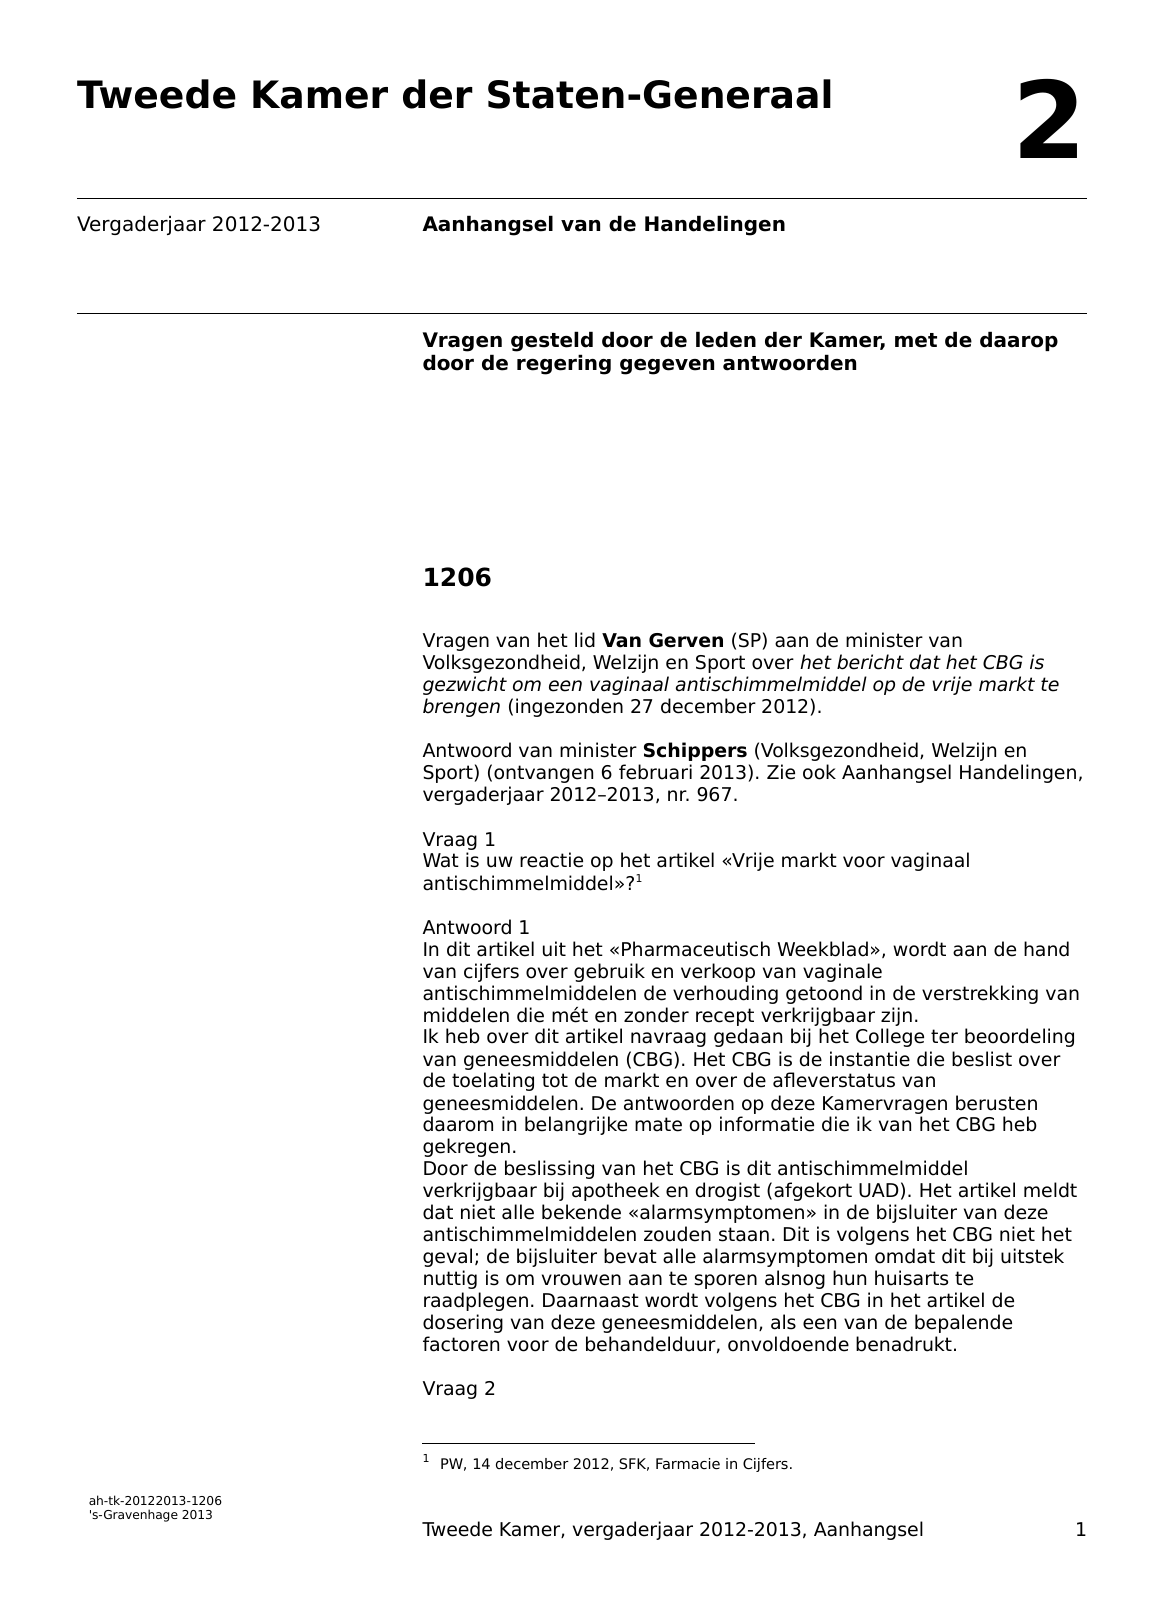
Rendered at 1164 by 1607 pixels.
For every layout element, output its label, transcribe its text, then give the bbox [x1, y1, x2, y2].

text Door de beslissing van het CBG is dit antischimmelmiddel verkrijgbaar bij apotheek en drogist (afgekort UAD). Het artikel meldt dat niet alle bekende «alarmsymptomen» in de bijsluiter van deze antischimmelmiddelen zouden staan. Dit is volgens het CBG niet het geval; de bijsluiter bevat alle alarmsymptomen omdat dit bij uitstek nuttig is om vrouwen aan te sporen alsnog hun huisarts te raadplegen. Daarnaast wordt volgens het CBG in het artikel de dosering van deze geneesmiddelen, als een van de bepalende factoren voor de behandelduur, onvoldoende benadrukt. [422, 1158, 1087, 1356]
text Wat is uw reactie op het artikel «Vrije markt voor vaginaal antischimmelmiddel»? [422, 850, 1087, 894]
table_header 2 [886, 59, 1087, 198]
text Ik heb over dit artikel navraag gedaan bij het College ter beoordeling van geneesmiddelen (CBG). Het CBG is de instantie die beslist over de toelating tot de markt en over de afleverstatus van geneesmiddelen. De antwoorden op deze Kamervragen berusten daarom in belangrijke mate op informatie die ik van het CBG heb gekregen. [422, 1026, 1087, 1158]
text ah-tk-20122013-1206 [88, 1494, 323, 1508]
text Antwoord van minister Schippers (Volksgezondheid, Welzijn en Sport) (ontvangen 6 februari 2013). Zie ook Aanhangsel Handelingen, vergaderjaar 2012–2013, nr. 967. [422, 740, 1087, 806]
text Antwoord 1 [422, 917, 1087, 938]
text Vragen van het lid Van Gerven (SP) aan de minister van Volksgezondheid, Welzijn en Sport over het bericht dat het CBG is gezwicht om een vaginaal antischimmelmiddel op de vrije markt te brengen (ingezonden 27 december 2012). [422, 630, 1087, 718]
table_cell [77, 314, 422, 375]
table_cell Vragen gesteld door de leden der Kamer, met de daarop door de regering gegeven antwoorden [422, 314, 1087, 375]
text In dit artikel uit het «Pharmaceutisch Weekblad», wordt aan de hand van cijfers over gebruik en verkoop van vaginale antischimmelmiddelen de verhouding getoond in de verstrekking van middelen die mét en zonder recept verkrijgbaar zijn. [422, 938, 1087, 1026]
text PW, 14 december 2012, SFK, Farmacie in Cijfers. [422, 1452, 1087, 1474]
table_cell Aanhangsel van de Handelingen [422, 199, 1087, 313]
table_cell Vergaderjaar 2012-2013 [77, 199, 422, 313]
text Vraag 2 [422, 1378, 1087, 1400]
text 1206 [422, 563, 1087, 592]
table_header Tweede Kamer der Staten-Generaal [77, 59, 886, 198]
text Vraag 1 [422, 828, 1087, 850]
text 's-Gravenhage 2013 [88, 1508, 323, 1522]
